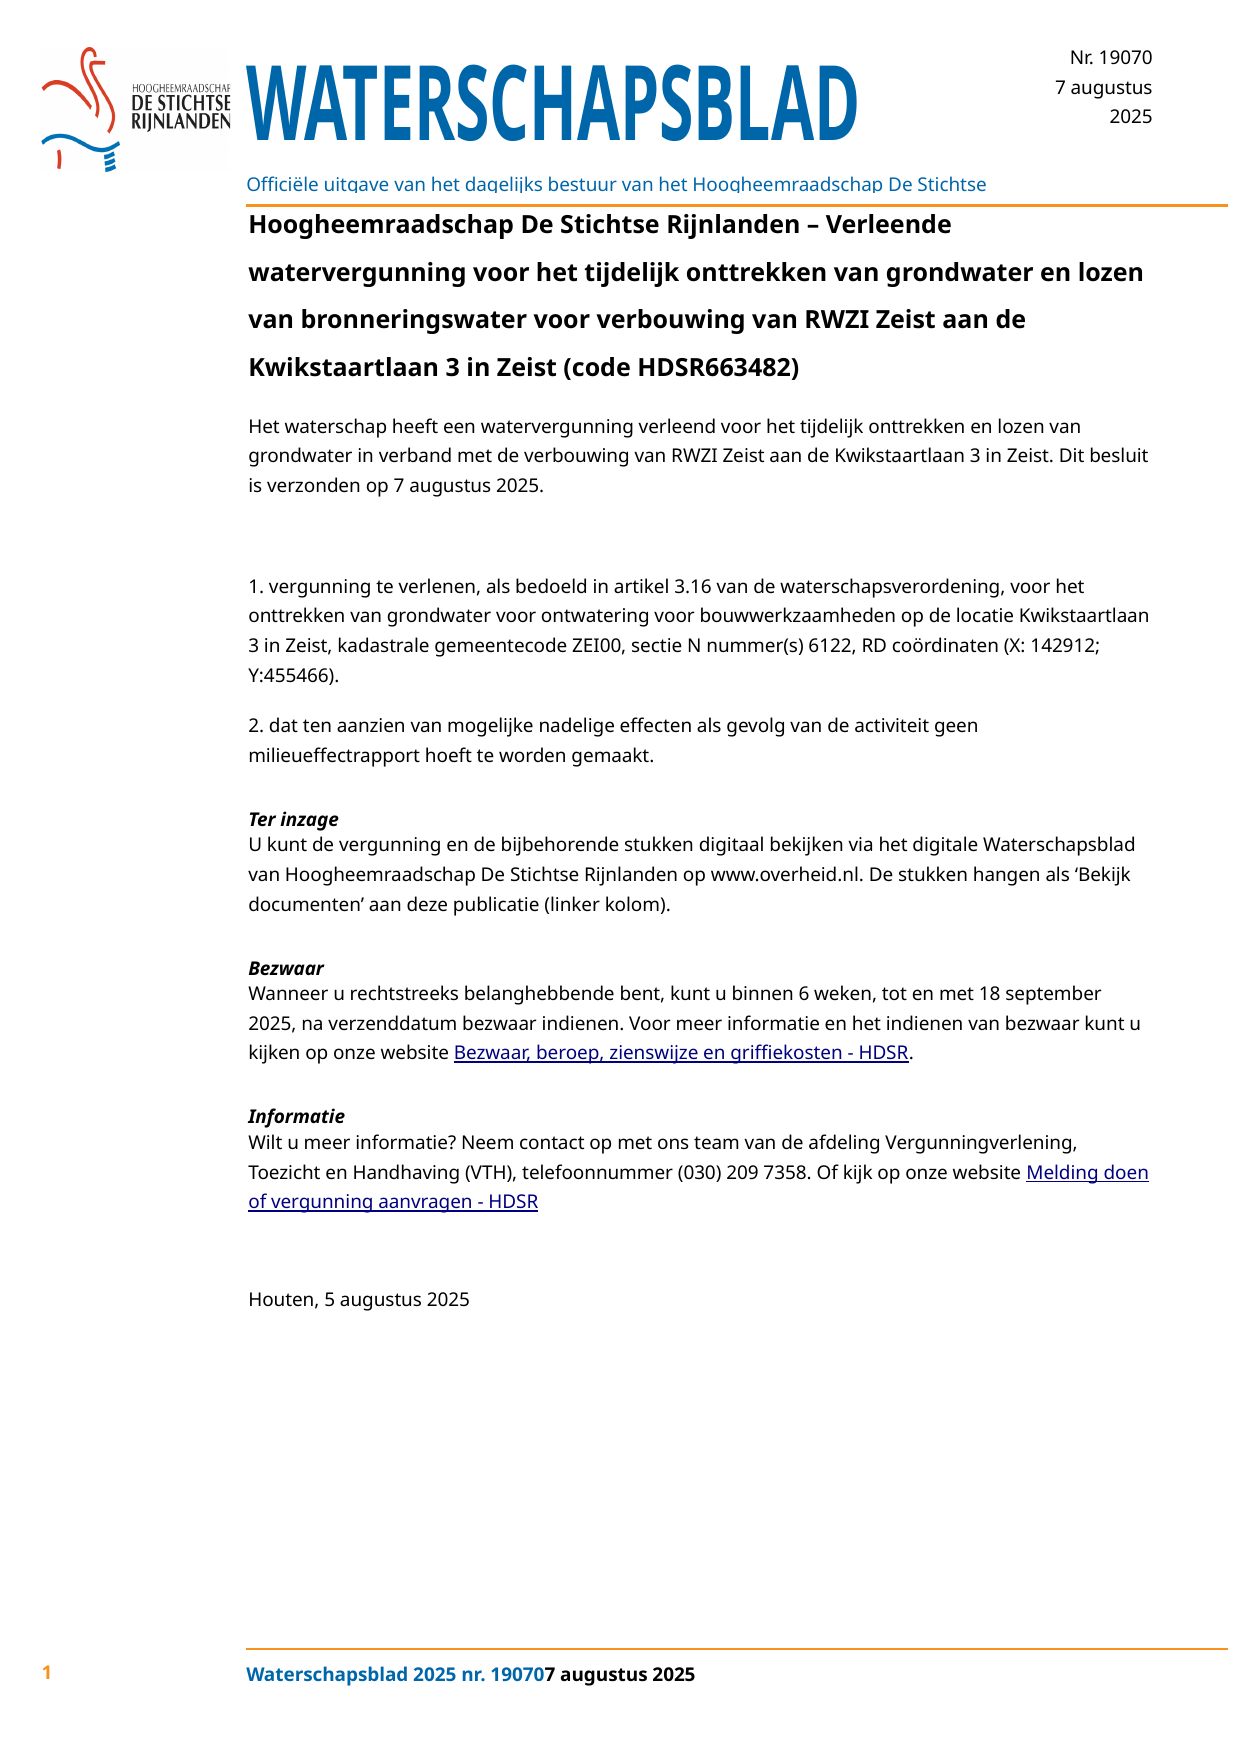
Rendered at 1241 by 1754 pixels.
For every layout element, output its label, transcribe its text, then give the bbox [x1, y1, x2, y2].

text 1. vergunning te verlenen, als bedoeld in artikel 3.16 van de waterschapsverordening, voor het onttrekken van grondwater voor ontwatering voor bouwwerkzaamheden op de locatie Kwikstaartlaan 3 in Zeist, kadastrale gemeentecode ZEI00, sectie N nummer(s) 6122, RD coördinaten (X: 142912; Y:455466). [248, 573, 1152, 688]
text 2. dat ten aanzien van mogelijke nadelige effecten als gevolg van de activiteit geen milieueffectrapport hoeft te worden gemaakt. [248, 712, 1152, 768]
text Wilt u meer informatie? Neem contact op met ons team van de afdeling Vergunningverlening, Toezicht en Handhaving (VTH), telefoonnummer (030) 209 7358. Of kijk op onze website Melding doen of vergunning aanvragen - HDSR [248, 1129, 1152, 1214]
text Informatie [248, 1103, 1152, 1129]
text Hoogheemraadschap De Stichtse Rijnlanden – Verleende watervergunning voor het tijdelijk onttrekken van grondwater en lozen van bronneringswater voor verbouwing van RWZI Zeist aan de Kwikstaartlaan 3 in Zeist (code HDSR663482) [248, 207, 1152, 384]
picture [41, 47, 231, 172]
text Het waterschap heeft een watervergunning verleend voor het tijdelijk onttrekken en lozen van grondwater in verband met de verbouwing van RWZI Zeist aan de Kwikstaartlaan 3 in Zeist. Dit besluit is verzonden op 7 augustus 2025. [248, 413, 1152, 498]
text Wanneer u rechtstreeks belanghebbende bent, kunt u binnen 6 weken, tot en met 18 september 2025, na verzenddatum bezwaar indienen. Voor meer informatie en het indienen van bezwaar kunt u kijken op onze website Bezwaar, beroep, zienswijze en griffiekosten - HDSR. [248, 980, 1152, 1065]
text Ter inzage [248, 806, 1152, 832]
text Bezwaar [248, 955, 1152, 980]
text Houten, 5 augustus 2025 [248, 1287, 1152, 1312]
text U kunt de vergunning en de bijbehorende stukken digitaal bekijken via het digitale Waterschapsblad van Hoogheemraadschap De Stichtse Rijnlanden op www.overheid.nl. De stukken hangen als ‘Bekijk documenten’ aan deze publicatie (linker kolom). [248, 832, 1152, 916]
